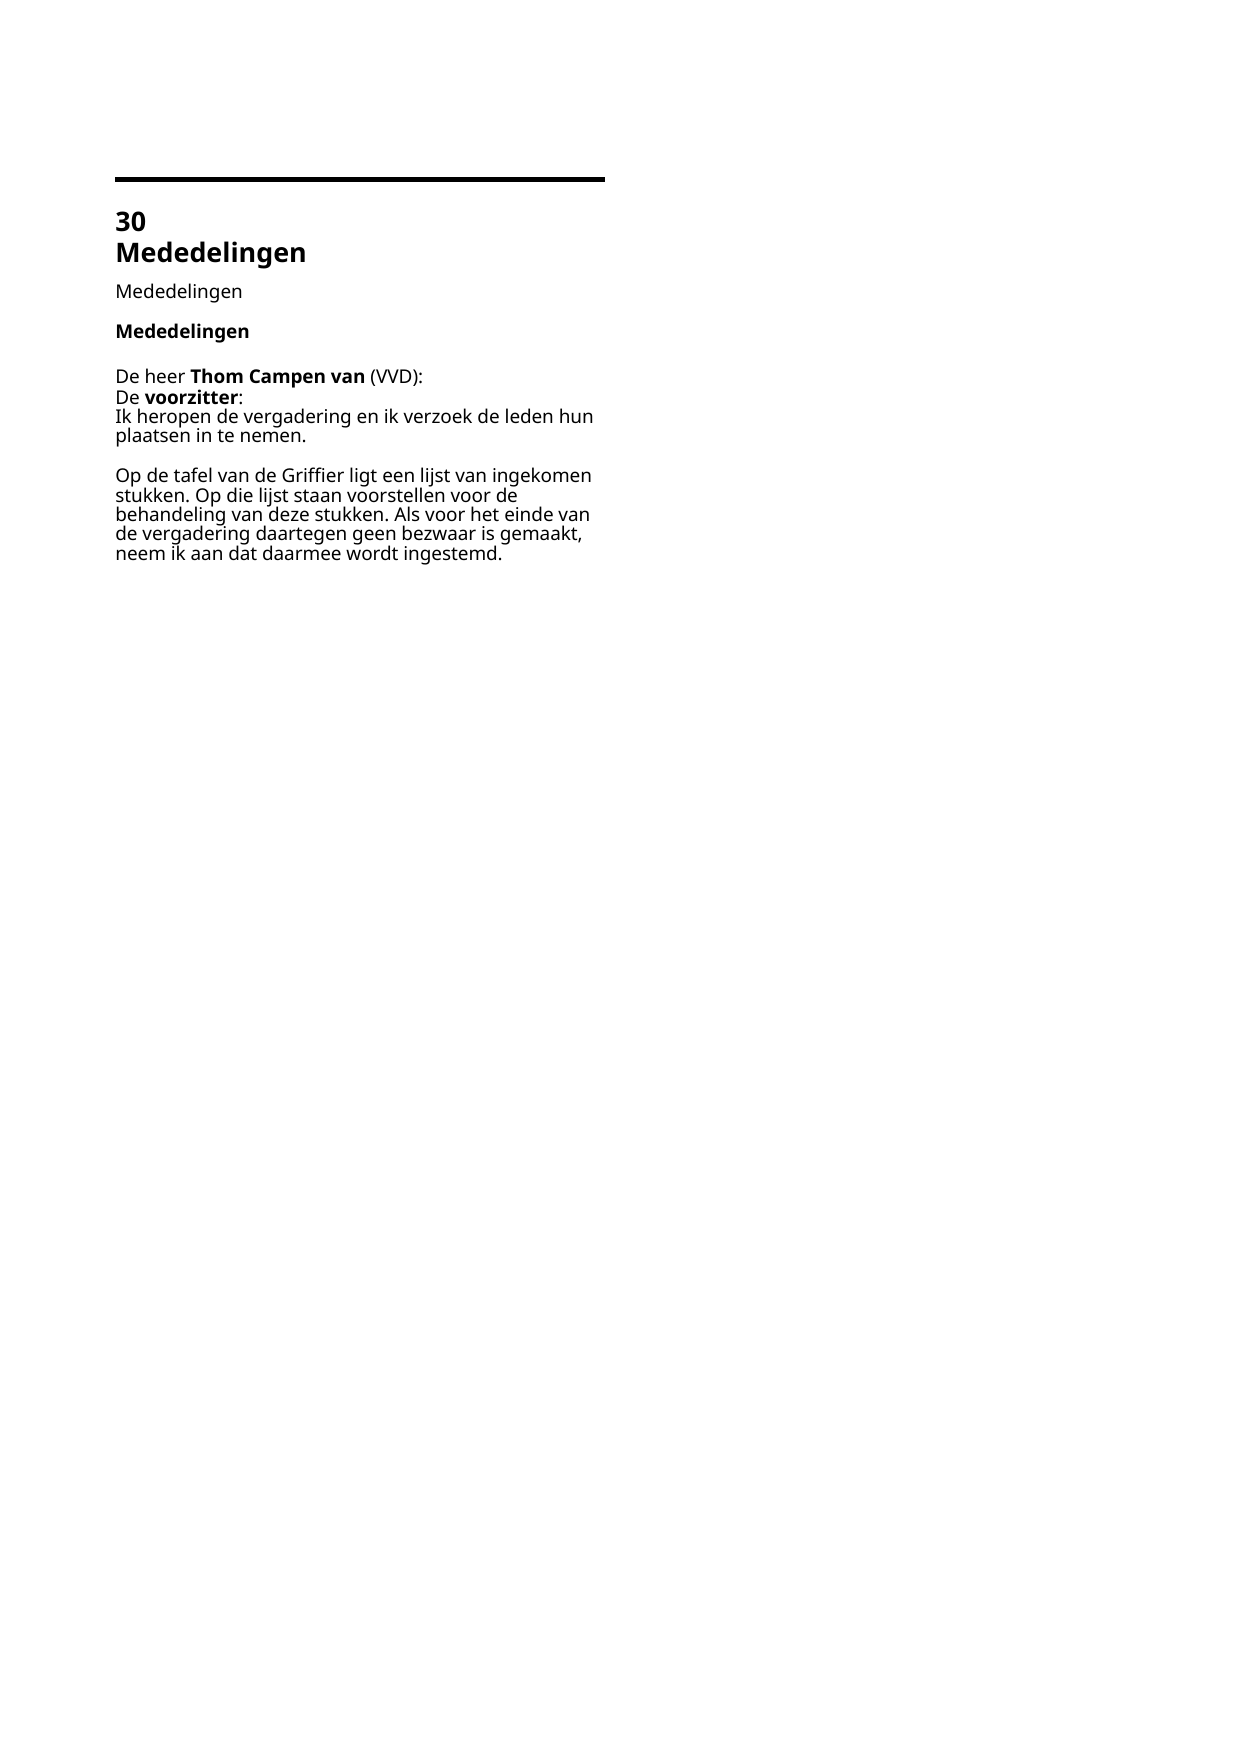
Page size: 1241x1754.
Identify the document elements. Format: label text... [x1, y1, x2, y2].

text 30 [115, 203, 605, 239]
text Op de tafel van de Griffier ligt een lijst van ingekomen stukken. Op die lijst staan voorstellen voor de behandeling van deze stukken. Als voor het einde van de vergadering daartegen geen bezwaar is gemaakt, neem ik aan dat daarmee wordt ingestemd. [115, 467, 605, 564]
text De heer Thom Campen van (VVD): [115, 363, 605, 389]
text Ik heropen de vergadering en ik verzoek de leden hun plaatsen in te nemen. [115, 408, 605, 447]
text Mededelingen [115, 323, 605, 342]
text Mededelingen [115, 239, 605, 283]
text De voorzitter: [115, 389, 605, 408]
text Mededelingen [115, 283, 605, 302]
